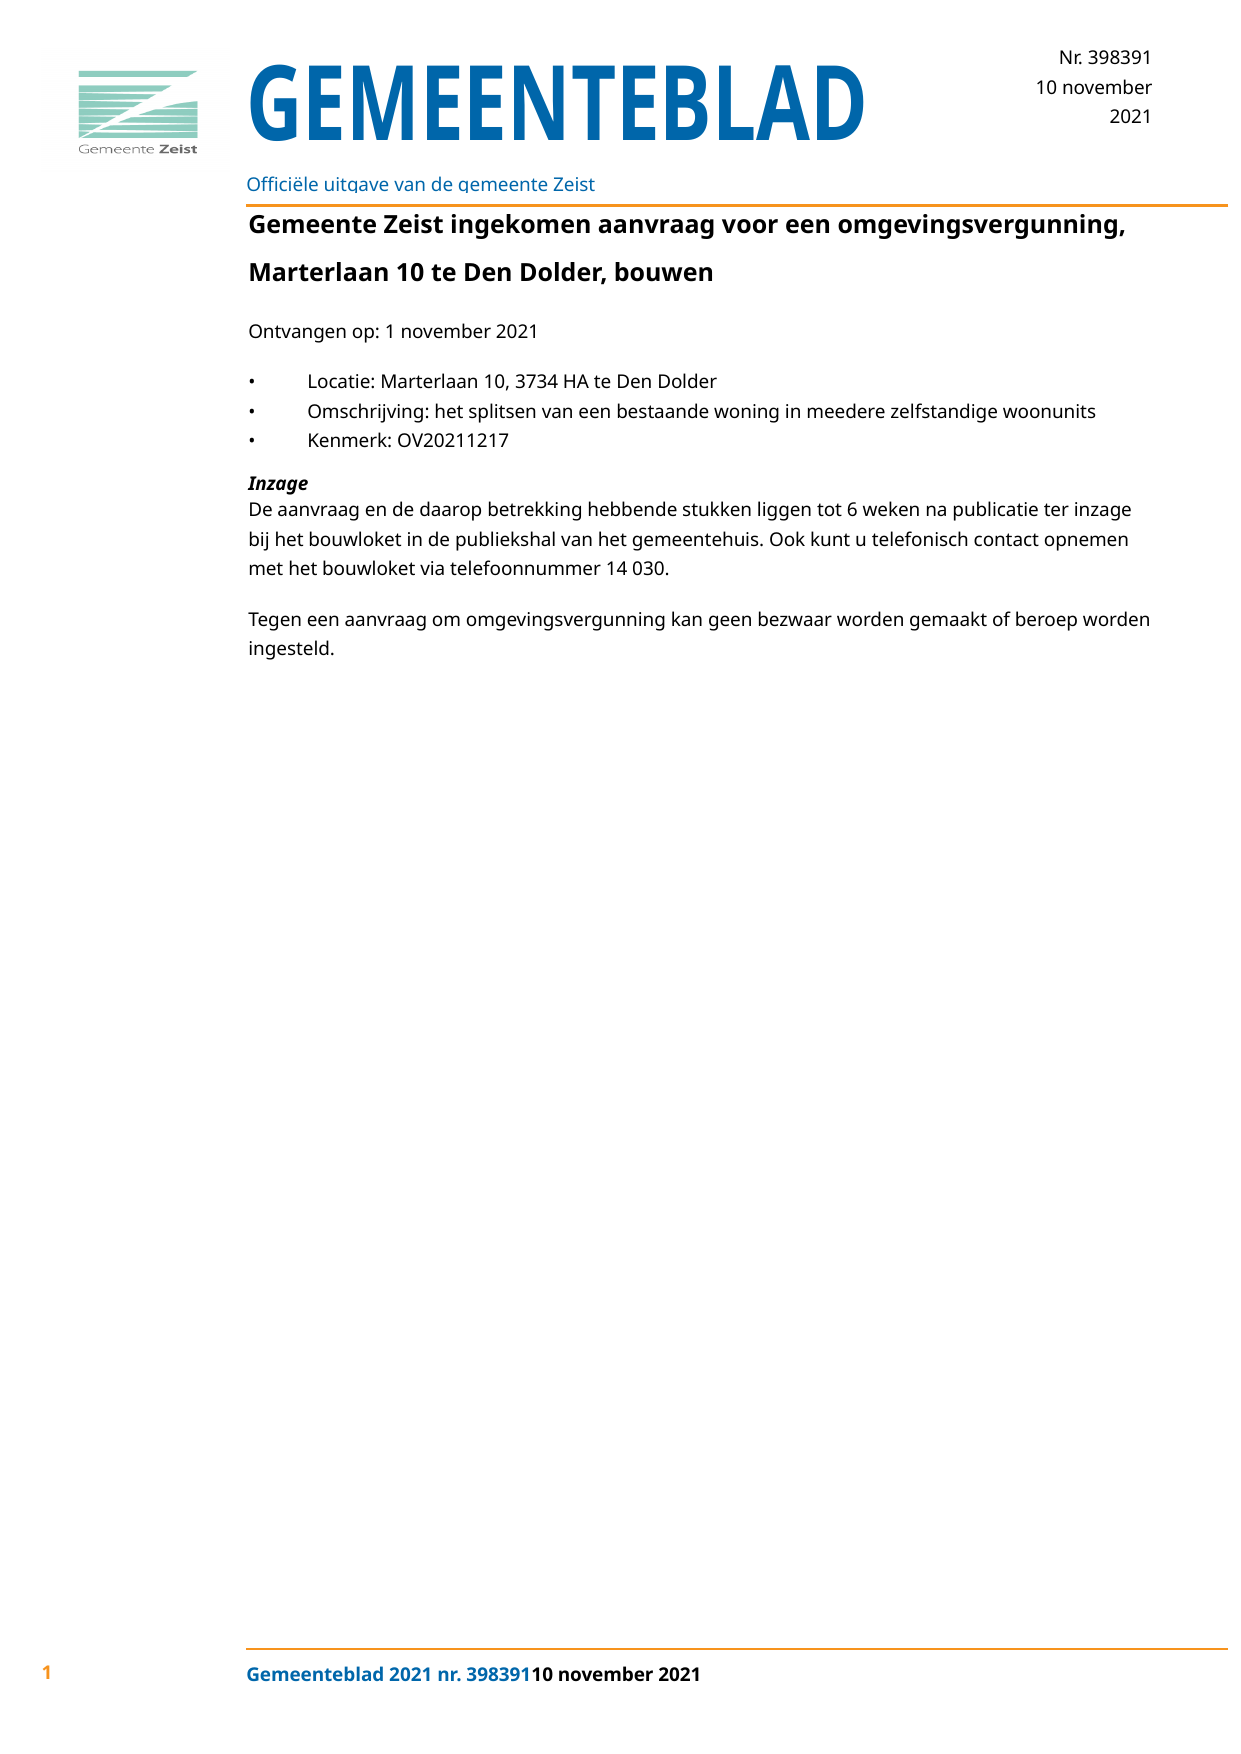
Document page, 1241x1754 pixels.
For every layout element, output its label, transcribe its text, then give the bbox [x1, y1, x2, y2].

list Omschrijving: het splitsen van een bestaande woning in meedere zelfstandige woonunits [248, 398, 1152, 424]
text Ontvangen op: 1 november 2021 [248, 318, 1152, 344]
list Locatie: Marterlaan 10, 3734 HA te Den Dolder [248, 368, 1152, 394]
picture [41, 47, 231, 172]
list Kenmerk: OV20211217 [248, 427, 1152, 453]
text Inzage [248, 471, 1152, 496]
text Tegen een aanvraag om omgevingsvergunning kan geen bezwaar worden gemaakt of beroep worden ingesteld. [248, 606, 1152, 661]
text Gemeente Zeist ingekomen aanvraag voor een omgevingsvergunning, Marterlaan 10 te Den Dolder, bouwen [248, 207, 1152, 288]
text De aanvraag en de daarop betrekking hebbende stukken liggen tot 6 weken na publicatie ter inzage bij het bouwloket in de publiekshal van het gemeentehuis. Ook kunt u telefonisch contact opnemen met het bouwloket via telefoonnummer 14 030. [248, 496, 1152, 581]
